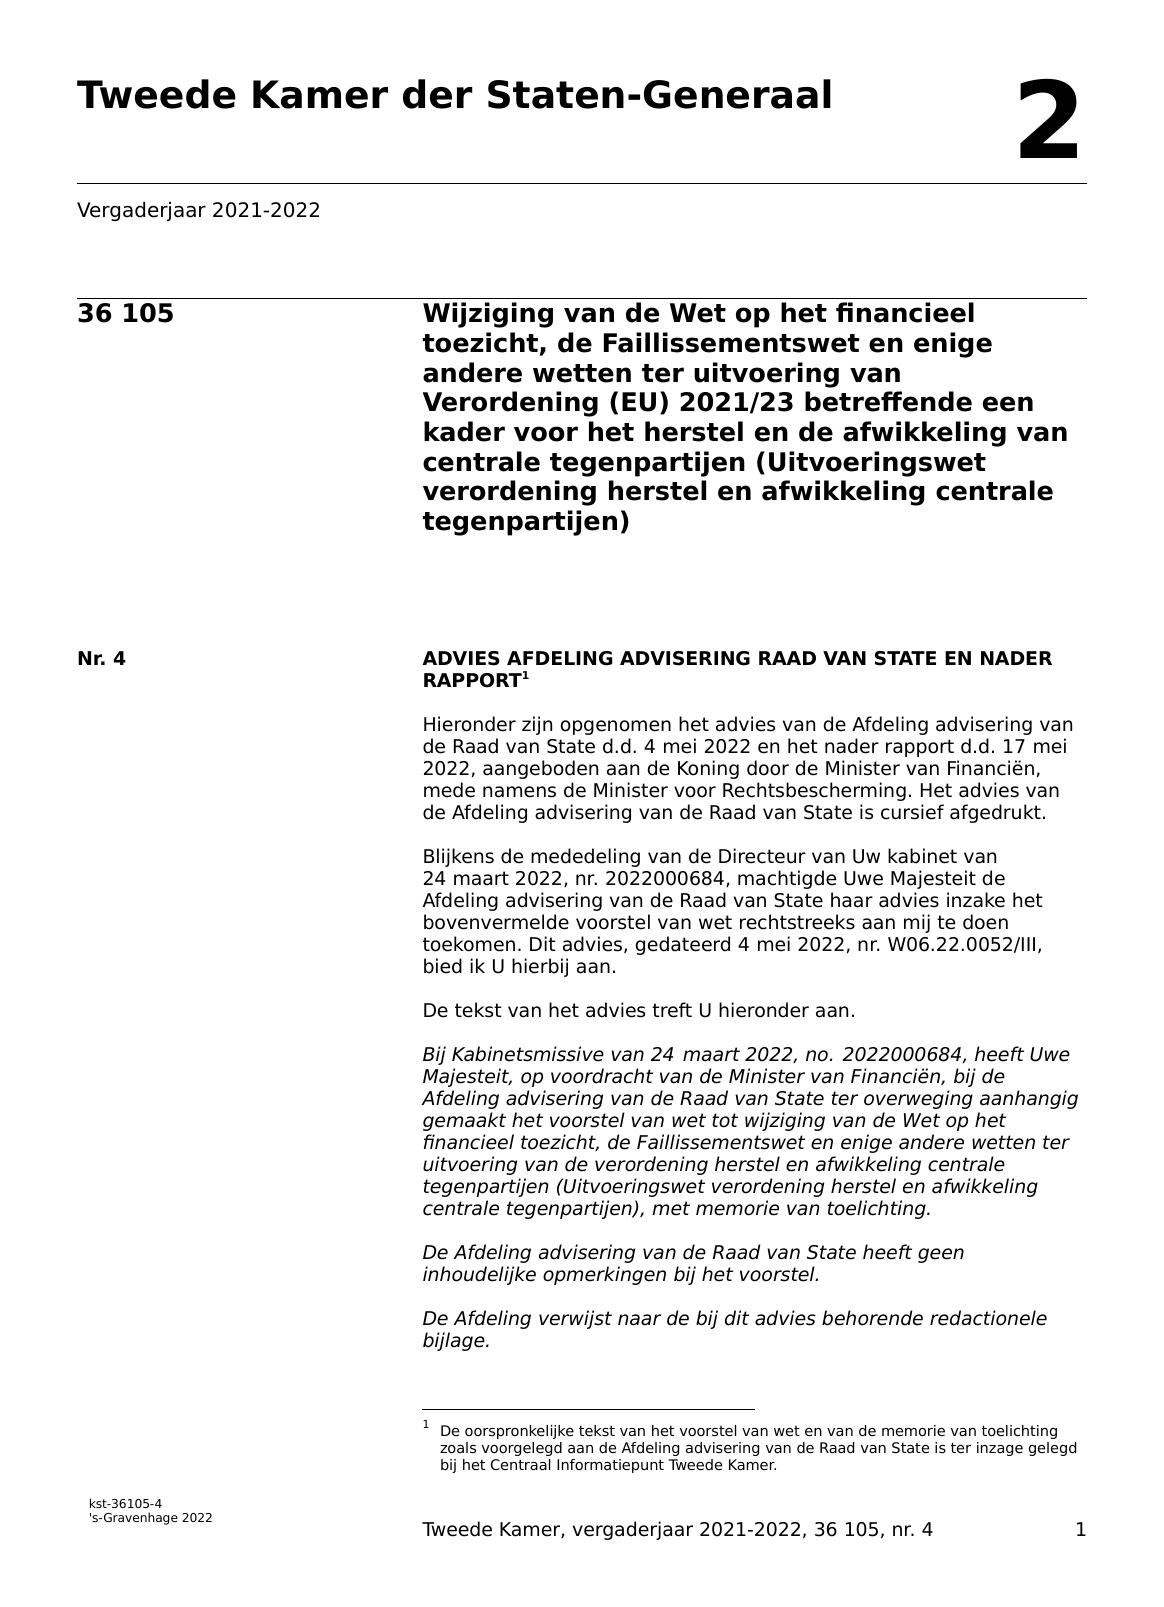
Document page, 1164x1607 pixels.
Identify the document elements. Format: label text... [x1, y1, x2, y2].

text Bij Kabinetsmissive van 24 maart 2022, no. 2022000684, heeft Uwe Majesteit, op voordracht van de Minister van Financiën, bij de Afdeling advisering van de Raad van State ter overweging aanhangig gemaakt het voorstel van wet tot wijziging van de Wet op het financieel toezicht, de Faillissementswet en enige andere wetten ter uitvoering van de verordening herstel en afwikkeling centrale tegenpartijen (Uitvoeringswet verordening herstel en afwikkeling centrale tegenpartijen), met memorie van toelichting. [422, 1044, 1087, 1220]
text 's-Gravenhage 2022 [88, 1511, 323, 1525]
text De Afdeling verwijst naar de bij dit advies behorende redactionele bijlage. [422, 1308, 1087, 1352]
text Blijkens de mededeling van de Directeur van Uw kabinet van 24 maart 2022, nr. 2022000684, machtigde Uwe Majesteit de Afdeling advisering van de Raad van State haar advies inzake het bovenvermelde voorstel van wet rechtstreeks aan mij te doen toekomen. Dit advies, gedateerd 4 mei 2022, nr. W06.22.0052/III, bied ik U hierbij aan. [422, 846, 1087, 978]
table_header 2 [886, 59, 1087, 183]
text kst-36105-4 [88, 1497, 323, 1511]
text De Afdeling advisering van de Raad van State heeft geen inhoudelijke opmerkingen bij het voorstel. [422, 1242, 1087, 1286]
subtitle 36 105 Wijziging van de Wet op het financieel toezicht, de Faillissementswet en enige andere wetten ter uitvoering van Verordening (EU) 2021/23 betreffende een kader voor het herstel en de afwikkeling van centrale tegenpartijen (Uitvoeringswet verordening herstel en afwikkeling centrale tegenpartijen) [77, 299, 1087, 536]
table_header Tweede Kamer der Staten-Generaal [77, 59, 886, 183]
text Hieronder zijn opgenomen het advies van de Afdeling advisering van de Raad van State d.d. 4 mei 2022 en het nader rapport d.d. 17 mei 2022, aangeboden aan de Koning door de Minister van Financiën, mede namens de Minister voor Rechtsbescherming. Het advies van de Afdeling advisering van de Raad van State is cursief afgedrukt. [422, 714, 1087, 823]
text De oorspronkelijke tekst van het voorstel van wet en van de memorie van toelichting zoals voorgelegd aan de Afdeling advisering van de Raad van State is ter inzage gelegd bij het Centraal Informatiepunt Tweede Kamer. [422, 1418, 1087, 1474]
table_cell Vergaderjaar 2021-2022 [77, 184, 1087, 298]
text De tekst van het advies treft U hieronder aan. [422, 1000, 1087, 1022]
subtitle Nr. 4 ADVIES AFDELING ADVISERING RAAD VAN STATE EN NADER RAPPORT [77, 647, 1087, 691]
